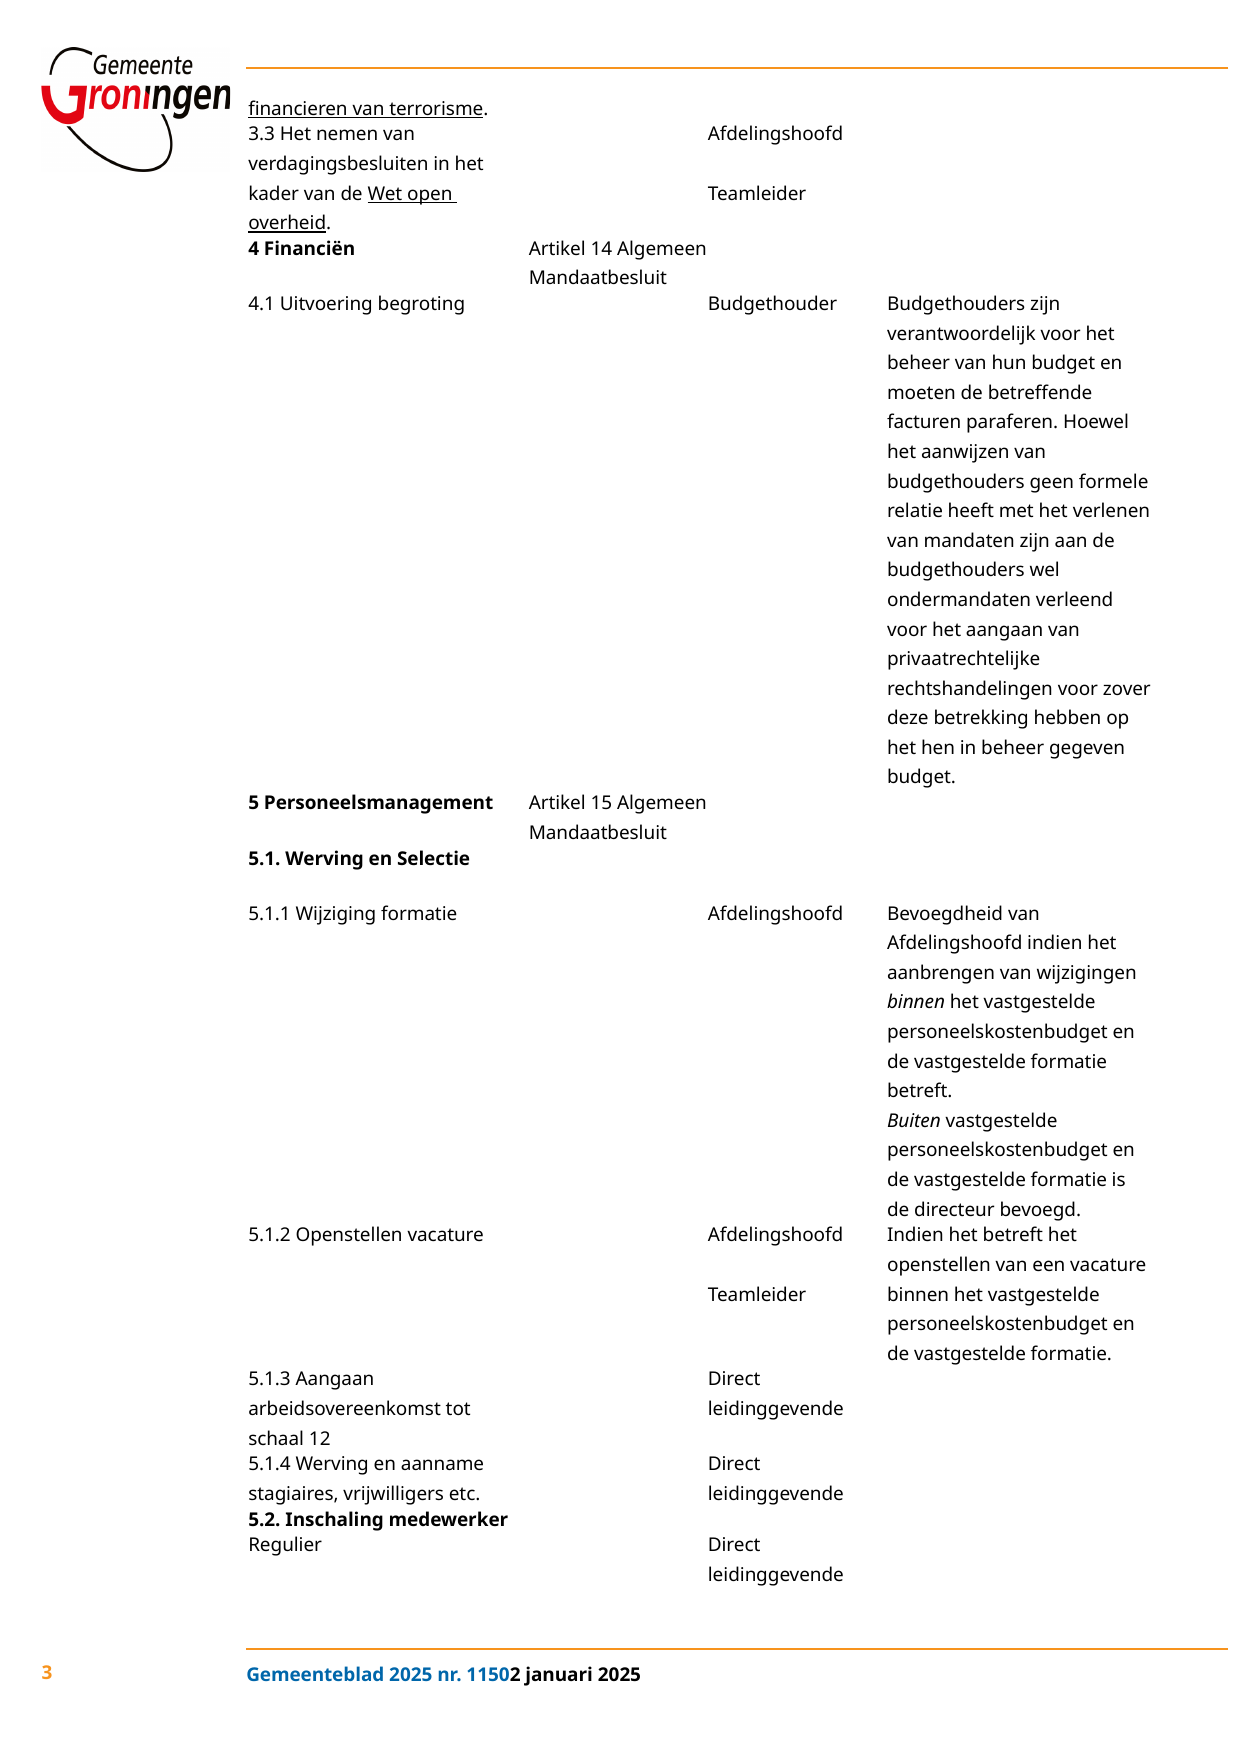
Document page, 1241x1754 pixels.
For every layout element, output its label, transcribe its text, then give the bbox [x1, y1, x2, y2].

table_cell Budgethouders zijn verantwoordelijk voor het beheer van hun budget en moeten de betreffende facturen paraferen. Hoewel het aanwijzen van budgethouders geen formele relatie heeft met het verlenen van mandaten zijn aan de budgethouders wel ondermandaten verleend voor het aangaan van privaatrechtelijke rechtshandelingen voor zover deze betrekking hebben op het hen in beheer gegeven budget. [887, 290, 1152, 789]
table_cell [887, 845, 1152, 900]
table_cell 4.1 Uitvoering begroting [248, 290, 528, 789]
table_cell financieren van terrorisme. [248, 95, 528, 121]
table_cell [529, 1532, 708, 1587]
table_cell 4 Financiën [248, 235, 528, 290]
table_cell [708, 95, 887, 121]
table_cell [529, 1222, 708, 1366]
table_cell [708, 1506, 887, 1532]
table_cell [887, 1532, 1152, 1587]
table_cell 5.1.1 Wijziging formatie [248, 900, 528, 1222]
table_cell 5.1.2 Openstellen vacature [248, 1222, 528, 1366]
table_cell [708, 845, 887, 900]
table_cell 5 Personeelsmanagement [248, 789, 528, 845]
table_cell Direct leidinggevende [708, 1366, 887, 1451]
table_cell 5.1.3 Aangaan arbeidsovereenkomst tot schaal 12 [248, 1366, 528, 1451]
table_cell Afdelingshoofd Teamleider [708, 1222, 887, 1366]
table_cell Artikel 15 Algemeen Mandaatbesluit [529, 789, 708, 845]
table_cell Budgethouder [708, 290, 887, 789]
table_cell Afdelingshoofd [708, 900, 887, 1222]
table_cell [529, 95, 708, 121]
table_cell [708, 789, 887, 845]
table_cell Afdelingshoofd Teamleider [708, 121, 887, 235]
table_cell [887, 121, 1152, 235]
table_cell 5.2. Inschaling medewerker [248, 1506, 528, 1532]
table_cell [529, 290, 708, 789]
table_cell [887, 95, 1152, 121]
table_cell [529, 900, 708, 1222]
table_cell [887, 235, 1152, 290]
table_cell [529, 1451, 708, 1506]
table_cell [887, 1366, 1152, 1451]
picture [41, 47, 231, 172]
table_cell Bevoegdheid van Afdelingshoofd indien het aanbrengen van wijzigingen binnen het vastgestelde personeelskostenbudget en de vastgestelde formatie betreft. Buiten vastgestelde personeelskostenbudget en de vastgestelde formatie is de directeur bevoegd. [887, 900, 1152, 1222]
table_cell [887, 1506, 1152, 1532]
table_cell [529, 845, 708, 900]
table_cell Direct leidinggevende [708, 1532, 887, 1587]
table_cell Artikel 14 Algemeen Mandaatbesluit [529, 235, 708, 290]
table_cell [529, 121, 708, 235]
table_cell Regulier [248, 1532, 528, 1587]
table_cell [708, 235, 887, 290]
table_cell 3.3 Het nemen van verdagingsbesluiten in het kader van de Wet open overheid. [248, 121, 528, 235]
table_cell [887, 789, 1152, 845]
table_cell 5.1.4 Werving en aanname stagiaires, vrijwilligers etc. [248, 1451, 528, 1506]
table_cell [529, 1366, 708, 1451]
table_cell [529, 1506, 708, 1532]
table_cell 5.1. Werving en Selectie [248, 845, 528, 900]
table_cell Indien het betreft het openstellen van een vacature binnen het vastgestelde personeelskostenbudget en de vastgestelde formatie. [887, 1222, 1152, 1366]
table_cell [887, 1451, 1152, 1506]
table_cell Direct leidinggevende [708, 1451, 887, 1506]
